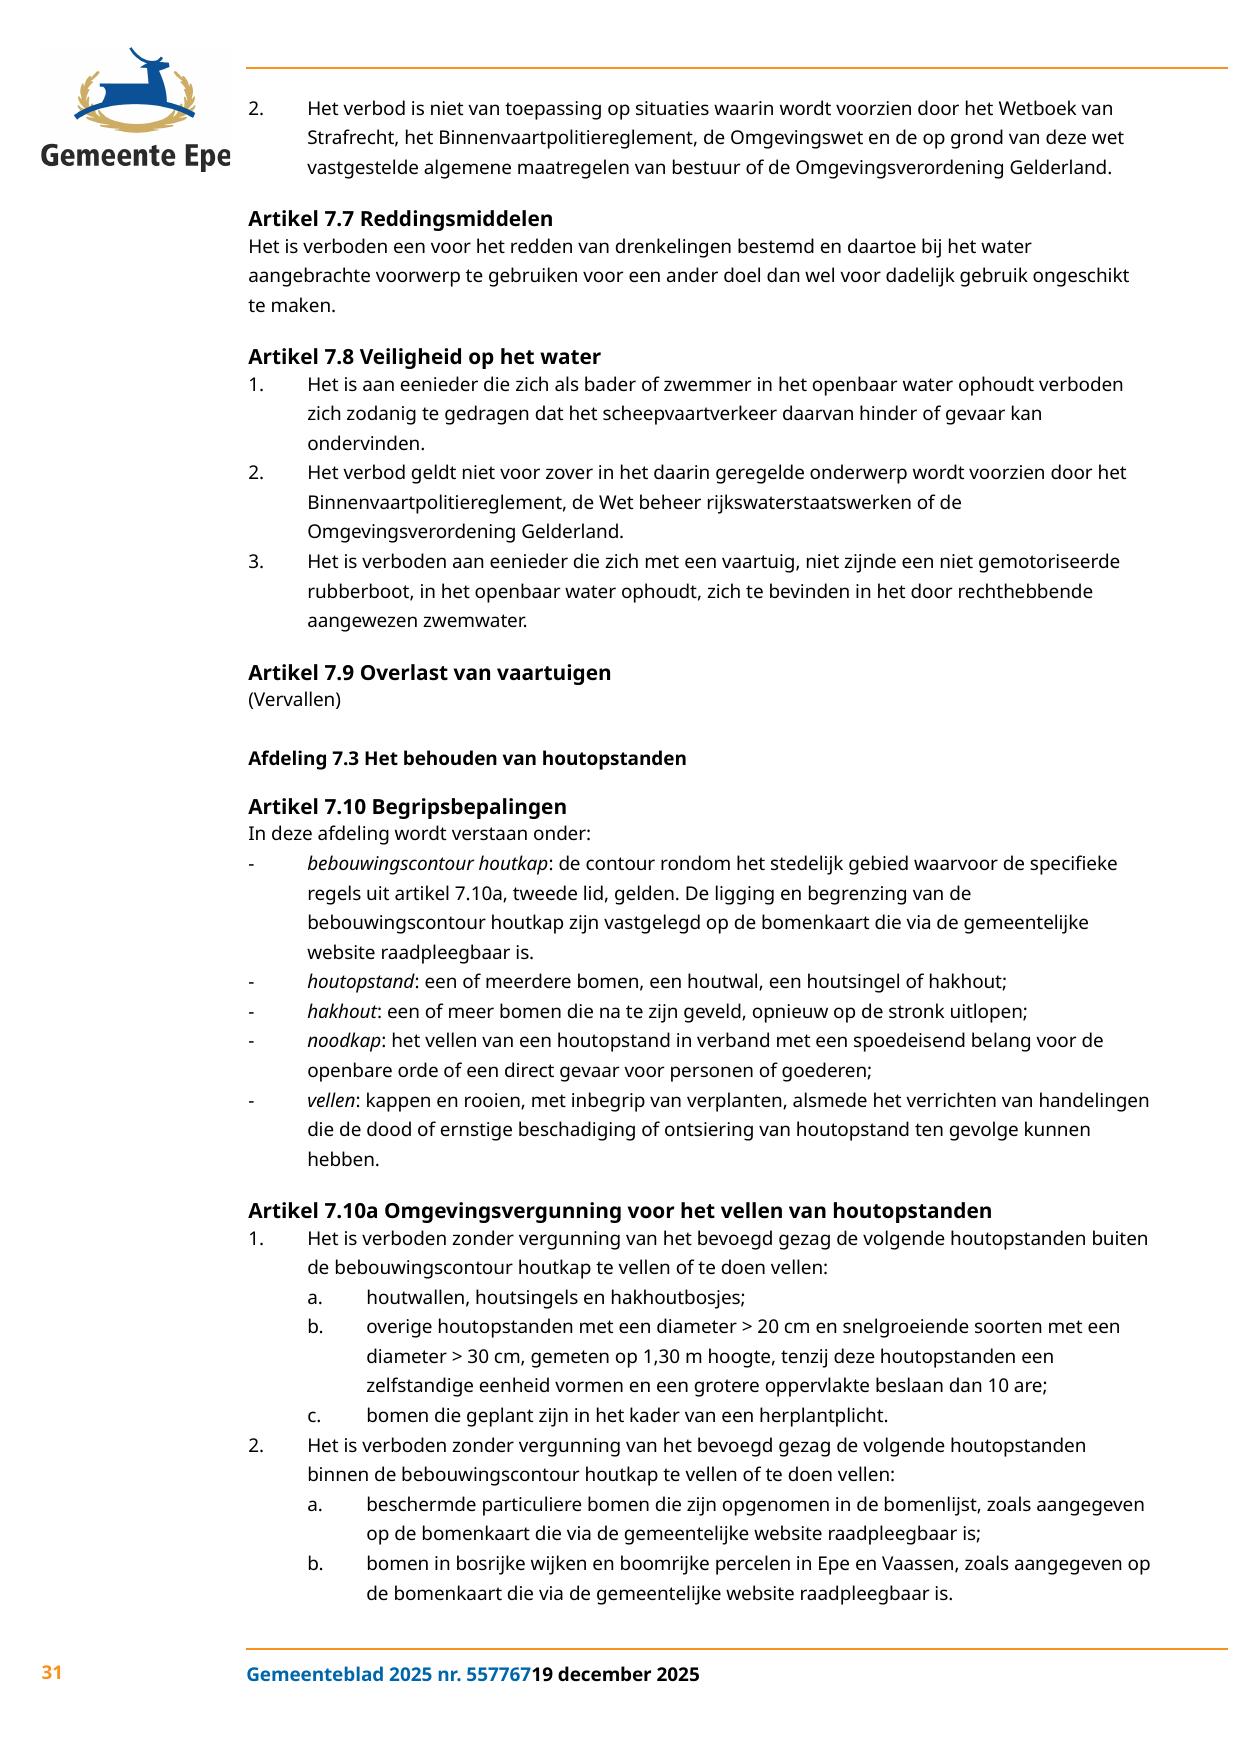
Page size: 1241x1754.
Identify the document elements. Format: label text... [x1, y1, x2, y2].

text Het is verboden een voor het redden van drenkelingen bestemd en daartoe bij het water aangebrachte voorwerp te gebruiken voor een ander doel dan wel voor dadelijk gebruik ongeschikt te maken. [248, 233, 1152, 318]
list houtopstand: een of meerdere bomen, een houtwal, een houtsingel of hakhout; [248, 968, 1152, 994]
text Afdeling 7.3 Het behouden van houtopstanden [248, 746, 1152, 771]
list bomen in bosrijke wijken en boomrijke percelen in Epe en Vaassen, zoals aangegeven op de bomenkaart die via de gemeentelijke website raadpleegbaar is. [307, 1550, 1152, 1606]
list Het verbod geldt niet voor zover in het daarin geregelde onderwerp wordt voorzien door het Binnenvaartpolitiereglement, de Wet beheer rijkswaterstaatswerken of de Omgevingsverordening Gelderland. [248, 459, 1152, 544]
text Artikel 7.8 Veiligheid op het water [248, 342, 1152, 371]
list houtwallen, houtsingels en hakhoutbosjes; [307, 1284, 1152, 1310]
list Het is verboden aan eenieder die zich met een vaartuig, niet zijnde een niet gemotoriseerde rubberboot, in het openbaar water ophoudt, zich te bevinden in het door rechthebbende aangewezen zwemwater. [248, 548, 1152, 633]
list Het is verboden zonder vergunning van het bevoegd gezag de volgende houtopstanden buiten de bebouwingscontour houtkap te vellen of te doen vellen: [248, 1225, 1152, 1280]
picture [41, 47, 231, 172]
text Artikel 7.10a Omgevingsvergunning voor het vellen van houtopstanden [248, 1196, 1152, 1225]
list Het is aan eenieder die zich als bader of zwemmer in het openbaar water ophoudt verboden zich zodanig te gedragen dat het scheepvaartverkeer daarvan hinder of gevaar kan ondervinden. [248, 371, 1152, 456]
text (Vervallen) [248, 686, 1152, 712]
list beschermde particuliere bomen die zijn opgenomen in de bomenlijst, zoals aangegeven op de bomenkaart die via de gemeentelijke website raadpleegbaar is; [307, 1491, 1152, 1546]
list bebouwingscontour houtkap: de contour rondom het stedelijk gebied waarvoor de specifieke regels uit artikel 7.10a, tweede lid, gelden. De ligging en begrenzing van de bebouwingscontour houtkap zijn vastgelegd op de bomenkaart die via de gemeentelijke website raadpleegbaar is. [248, 850, 1152, 964]
text Artikel 7.9 Overlast van vaartuigen [248, 658, 1152, 686]
text Artikel 7.7 Reddingsmiddelen [248, 204, 1152, 233]
list vellen: kappen en rooien, met inbegrip van verplanten, alsmede het verrichten van handelingen die de dood of ernstige beschadiging of ontsiering van houtopstand ten gevolge kunnen hebben. [248, 1087, 1152, 1172]
text Artikel 7.10 Begripsbepalingen [248, 792, 1152, 821]
text In deze afdeling wordt verstaan onder: [248, 821, 1152, 846]
list Het verbod is niet van toepassing op situaties waarin wordt voorzien door het Wetboek van Strafrecht, het Binnenvaartpolitiereglement, de Omgevingswet en de op grond van deze wet vastgestelde algemene maatregelen van bestuur of de Omgevingsverordening Gelderland. [248, 95, 1152, 180]
list bomen die geplant zijn in het kader van een herplantplicht. [307, 1402, 1152, 1428]
list noodkap: het vellen van een houtopstand in verband met een spoedeisend belang voor de openbare orde of een direct gevaar voor personen of goederen; [248, 1028, 1152, 1083]
list hakhout: een of meer bomen die na te zijn geveld, opnieuw op de stronk uitlopen; [248, 998, 1152, 1024]
list Het is verboden zonder vergunning van het bevoegd gezag de volgende houtopstanden binnen de bebouwingscontour houtkap te vellen of te doen vellen: [248, 1432, 1152, 1487]
list overige houtopstanden met een diameter > 20 cm en snelgroeiende soorten met een diameter > 30 cm, gemeten op 1,30 m hoogte, tenzij deze houtopstanden een zelfstandige eenheid vormen en een grotere oppervlakte beslaan dan 10 are; [307, 1313, 1152, 1398]
